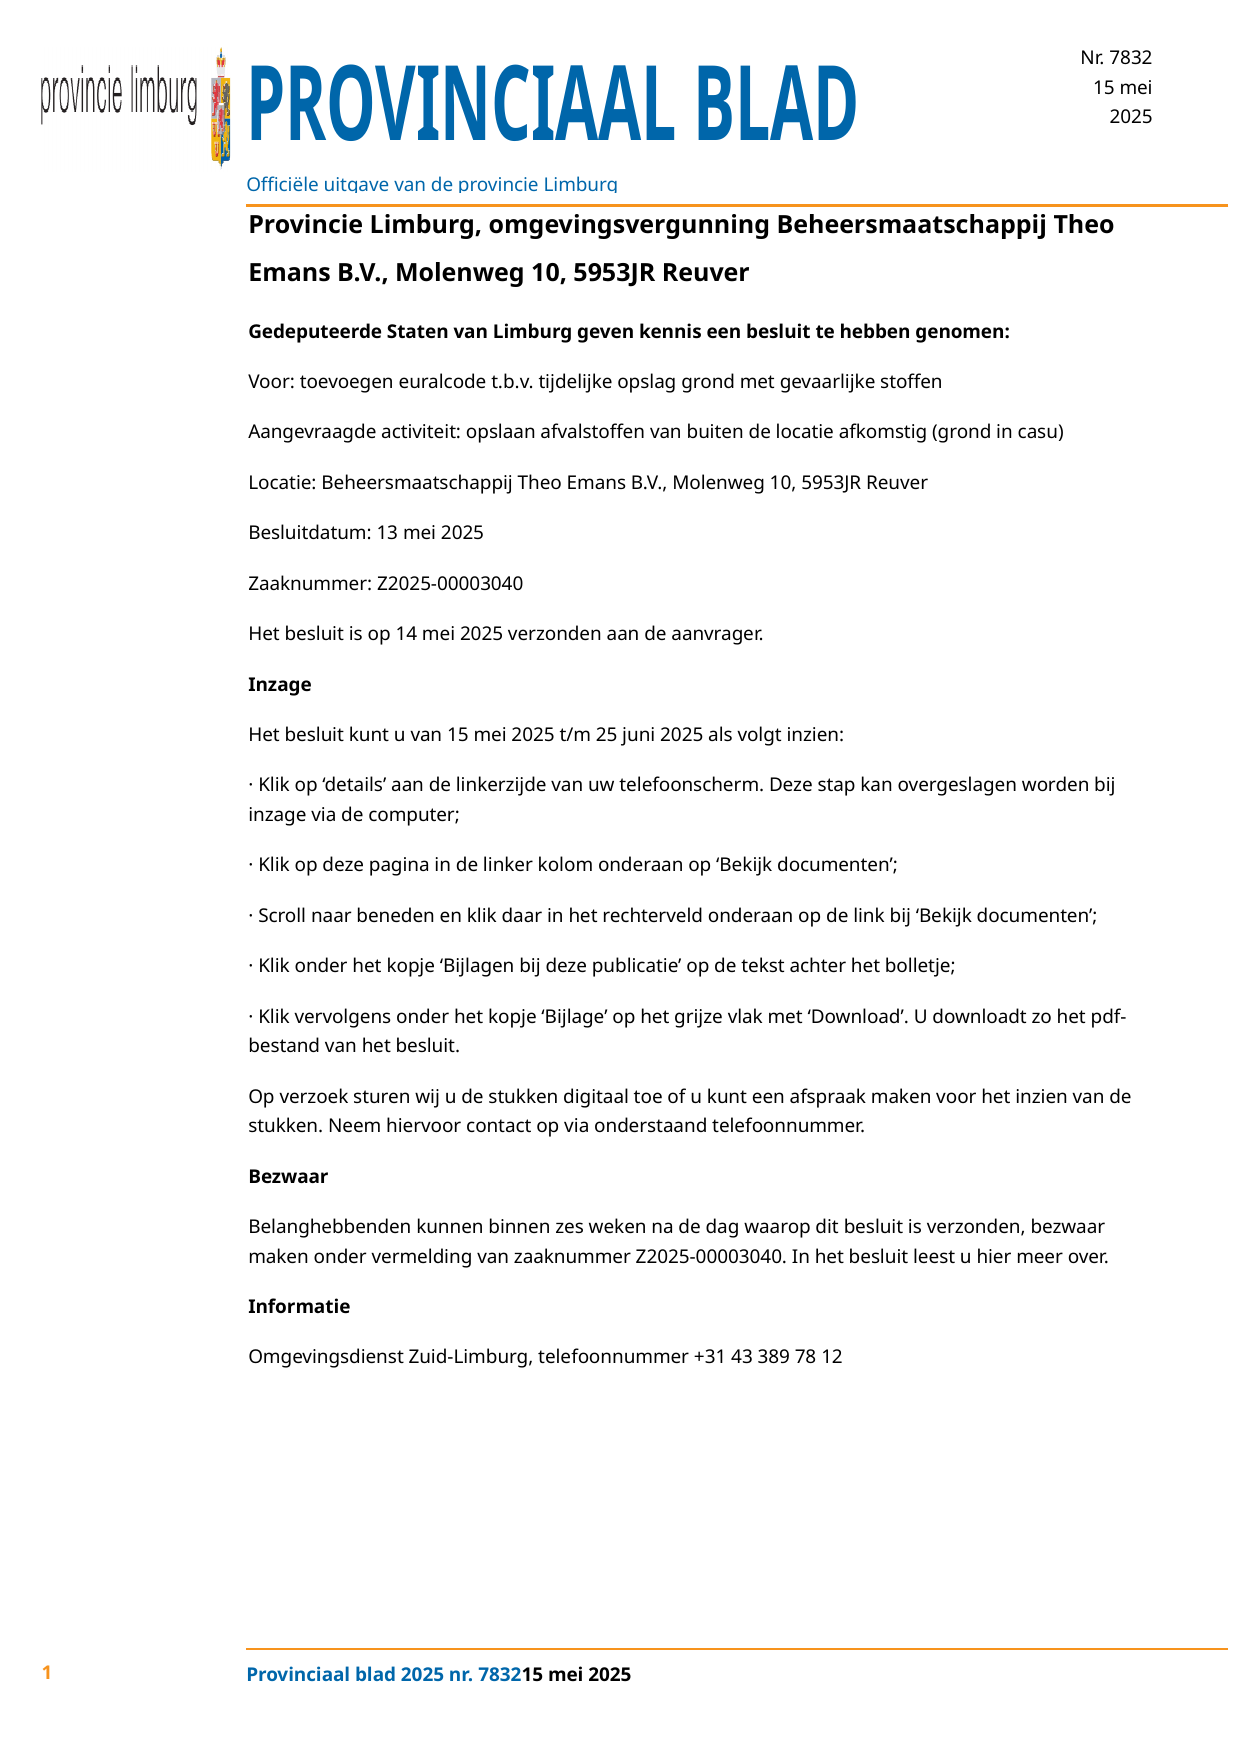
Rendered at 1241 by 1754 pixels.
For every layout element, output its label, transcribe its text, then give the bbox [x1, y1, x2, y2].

text Zaaknummer: Z2025-00003040 [248, 570, 1152, 596]
text Op verzoek sturen wij u de stukken digitaal toe of u kunt een afspraak maken voor het inzien van de stukken. Neem hiervoor contact op via onderstaand telefoonnummer. [248, 1083, 1152, 1138]
text Informatie [248, 1293, 1152, 1319]
text Het besluit kunt u van 15 mei 2025 t/m 25 juni 2025 als volgt inzien: [248, 721, 1152, 747]
text · Scroll naar beneden en klik daar in het rechterveld onderaan op de link bij ‘Bekijk documenten’; [248, 902, 1152, 928]
text Locatie: Beheersmaatschappij Theo Emans B.V., Molenweg 10, 5953JR Reuver [248, 469, 1152, 495]
text Bezwaar [248, 1163, 1152, 1189]
text · Klik vervolgens onder het kopje ‘Bijlage’ op het grijze vlak met ‘Download’. U downloadt zo het pdf-bestand van het besluit. [248, 1003, 1152, 1058]
text · Klik op ‘details’ aan de linkerzijde van uw telefoonscherm. Deze stap kan overgeslagen worden bij inzage via de computer; [248, 772, 1152, 827]
text Belanghebbenden kunnen binnen zes weken na de dag waarop dit besluit is verzonden, bezwaar maken onder vermelding van zaaknummer Z2025-00003040. In het besluit leest u hier meer over. [248, 1213, 1152, 1269]
text Voor: toevoegen euralcode t.b.v. tijdelijke opslag grond met gevaarlijke stoffen [248, 368, 1152, 394]
text Provincie Limburg, omgevingsvergunning Beheersmaatschappij Theo Emans B.V., Molenweg 10, 5953JR Reuver [248, 207, 1152, 288]
text · Klik op deze pagina in de linker kolom onderaan op ‘Bekijk documenten’; [248, 852, 1152, 877]
text Gedeputeerde Staten van Limburg geven kennis een besluit te hebben genomen: [248, 318, 1152, 344]
text Omgevingsdienst Zuid-Limburg, telefoonnummer +31 43 389 78 12 [248, 1344, 1152, 1369]
picture [41, 47, 231, 172]
text Het besluit is op 14 mei 2025 verzonden aan de aanvrager. [248, 620, 1152, 646]
text Aangevraagde activiteit: opslaan afvalstoffen van buiten de locatie afkomstig (grond in casu) [248, 419, 1152, 444]
text Inzage [248, 671, 1152, 697]
text · Klik onder het kopje ‘Bijlagen bij deze publicatie’ op de tekst achter het bolletje; [248, 952, 1152, 978]
text Besluitdatum: 13 mei 2025 [248, 519, 1152, 545]
